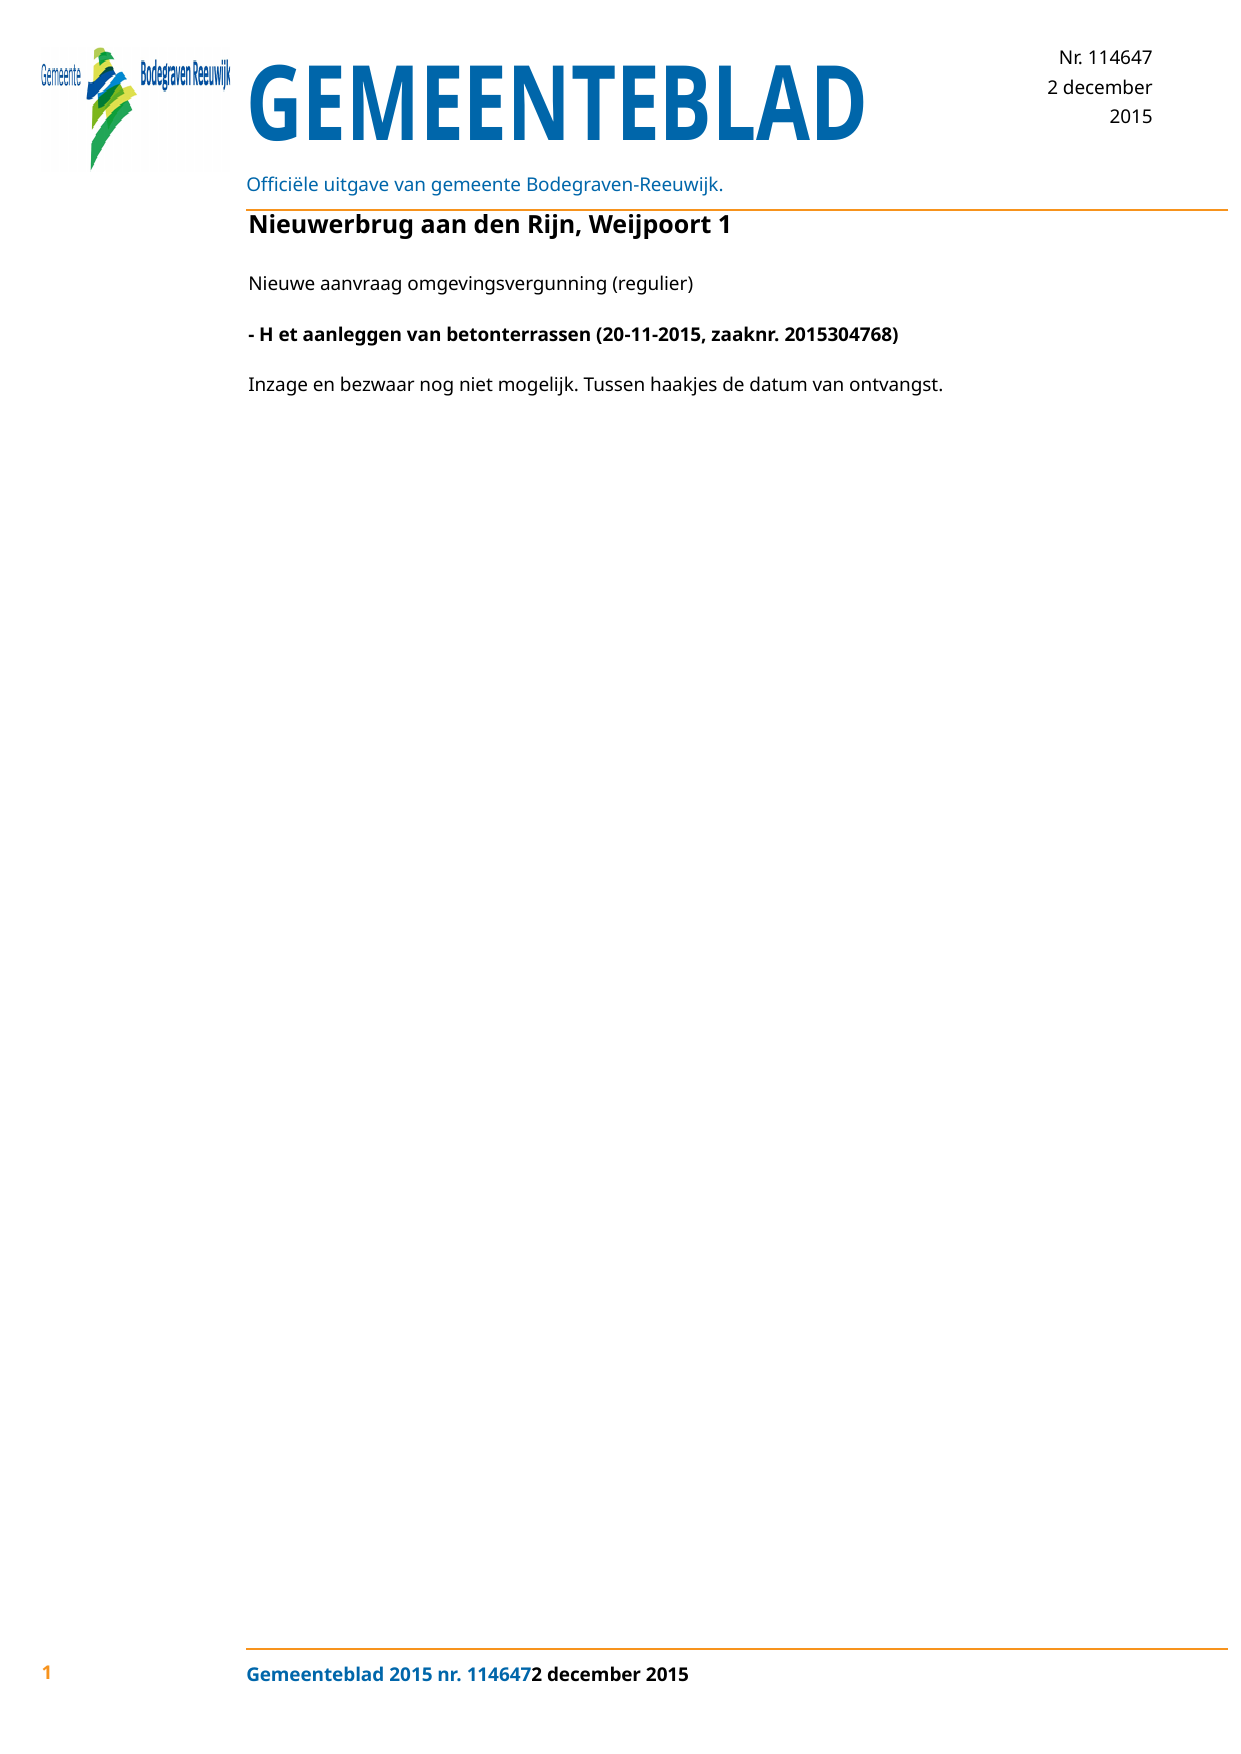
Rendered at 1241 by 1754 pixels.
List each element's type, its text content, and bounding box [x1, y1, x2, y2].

text Nieuwerbrug aan den Rijn, Weijpoort 1 [248, 211, 1152, 241]
text - H et aanleggen van betonterrassen (20‑11‑2015, zaaknr. 2015304768) [248, 321, 1152, 346]
text Inzage en bezwaar nog niet mogelijk. Tussen haakjes de datum van ontvangst. [248, 371, 1152, 397]
picture [41, 47, 231, 172]
text Nieuwe aanvraag omgevingsvergunning (regulier) [248, 270, 1152, 296]
